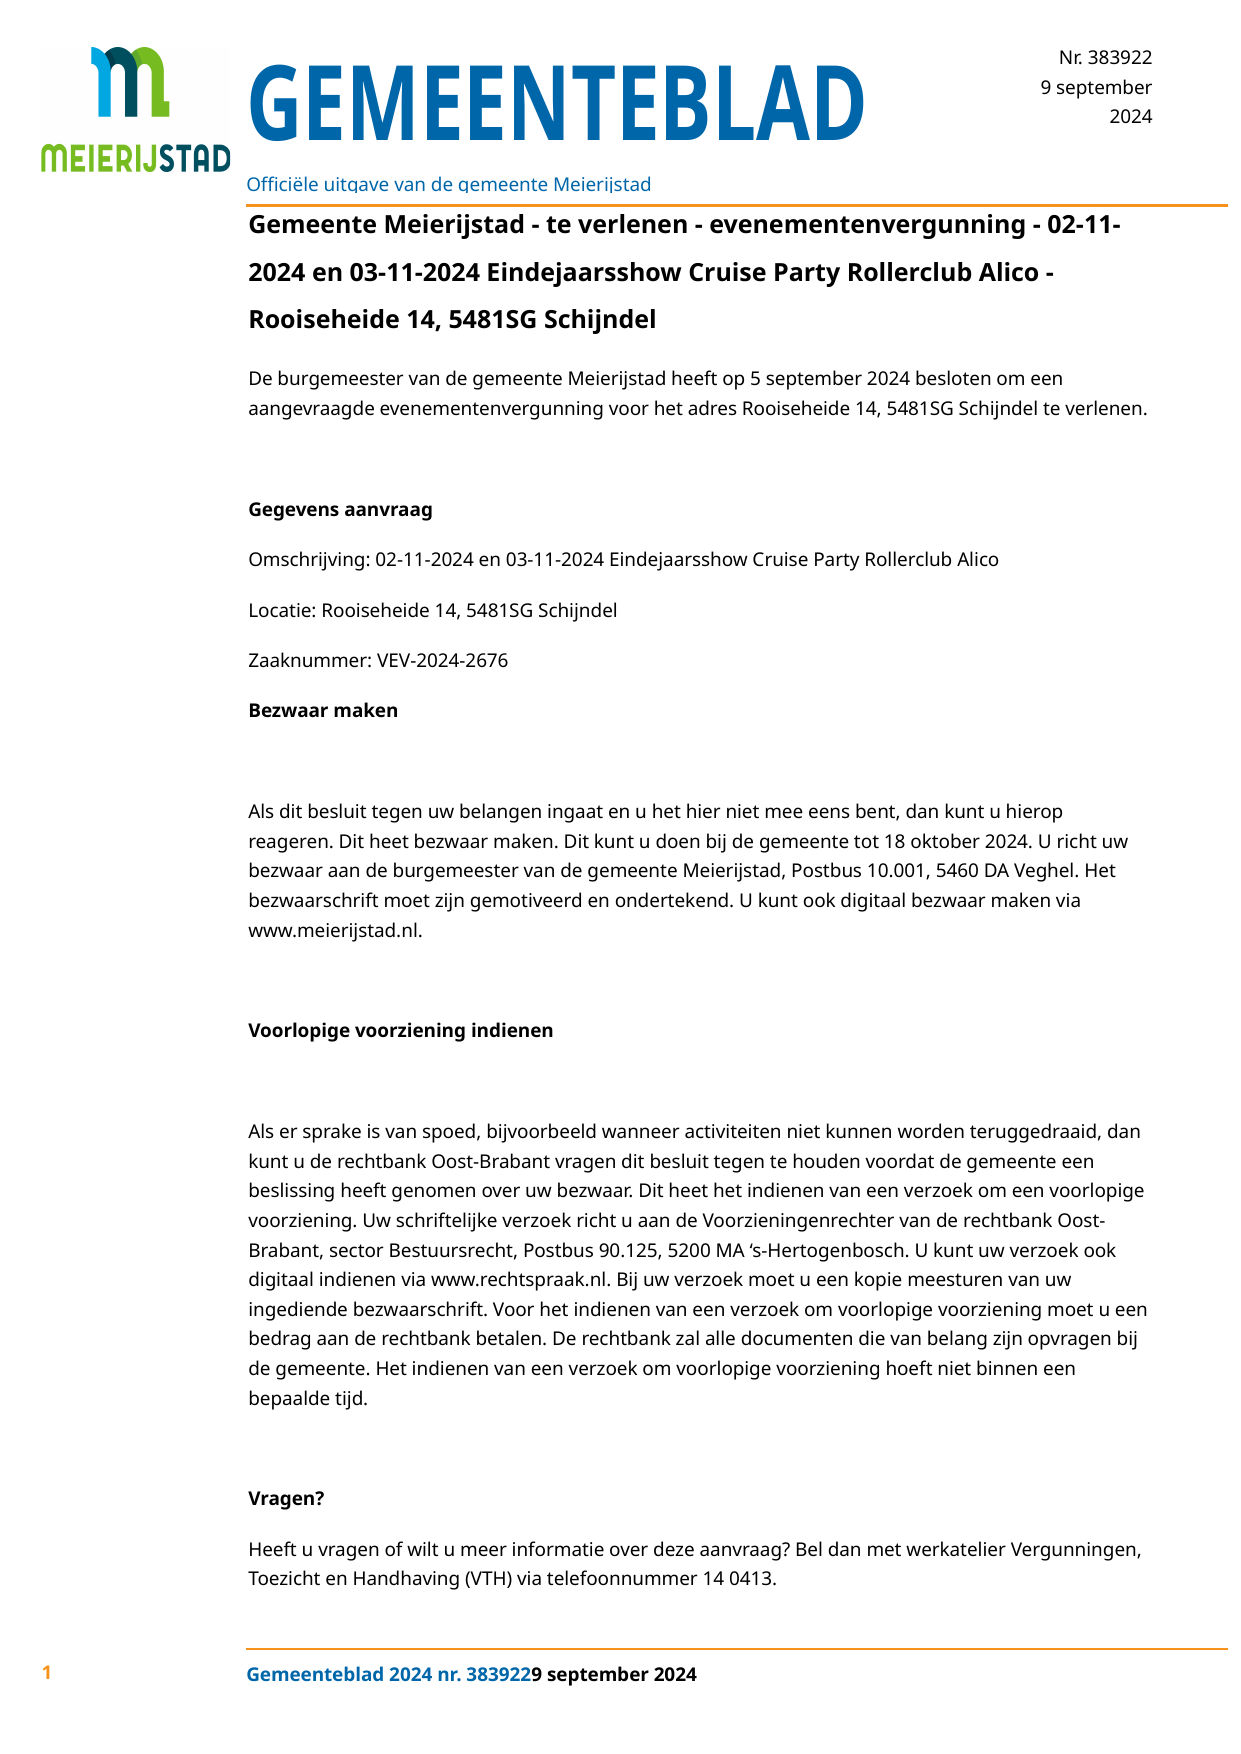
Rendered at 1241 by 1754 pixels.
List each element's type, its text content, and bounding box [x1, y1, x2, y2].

text Zaaknummer: VEV-2024-2676 [248, 647, 1152, 673]
text De burgemeester van de gemeente Meierijstad heeft op 5 september 2024 besloten om een aangevraagde evenementenvergunning voor het adres Rooiseheide 14, 5481SG Schijndel te verlenen. [248, 366, 1152, 421]
text Gemeente Meierijstad - te verlenen - evenementenvergunning - 02-11-2024 en 03-11-2024 Eindejaarsshow Cruise Party Rollerclub Alico - Rooiseheide 14, 5481SG Schijndel [248, 207, 1152, 336]
text Locatie: Rooiseheide 14, 5481SG Schijndel [248, 597, 1152, 622]
text Omschrijving: 02-11-2024 en 03-11-2024 Eindejaarsshow Cruise Party Rollerclub Alico [248, 546, 1152, 572]
text Als dit besluit tegen uw belangen ingaat en u het hier niet mee eens bent, dan kunt u hierop reageren. Dit heet bezwaar maken. Dit kunt u doen bij de gemeente tot 18 oktober 2024. U richt uw bezwaar aan de burgemeester van de gemeente Meierijstad, Postbus 10.001, 5460 DA Veghel. Het bezwaarschrift moet zijn gemotiveerd en ondertekend. U kunt ook digitaal bezwaar maken via www.meierijstad.nl. [248, 798, 1152, 942]
picture [41, 47, 231, 172]
text Vragen? [248, 1486, 1152, 1511]
text Voorlopige voorziening indienen [248, 1018, 1152, 1043]
text Gegevens aanvraag [248, 496, 1152, 522]
text Bezwaar maken [248, 698, 1152, 723]
text Heeft u vragen of wilt u meer informatie over deze aanvraag? Bel dan met werkatelier Vergunningen, Toezicht en Handhaving (VTH) via telefoonnummer 14 0413. [248, 1536, 1152, 1591]
text Als er sprake is van spoed, bijvoorbeeld wanneer activiteiten niet kunnen worden teruggedraaid, dan kunt u de rechtbank Oost-Brabant vragen dit besluit tegen te houden voordat de gemeente een beslissing heeft genomen over uw bezwaar. Dit heet het indienen van een verzoek om een voorlopige voorziening. Uw schriftelijke verzoek richt u aan de Voorzieningenrechter van de rechtbank Oost-Brabant, sector Bestuursrecht, Postbus 90.125, 5200 MA ‘s-Hertogenbosch. U kunt uw verzoek ook digitaal indienen via www.rechtspraak.nl. Bij uw verzoek moet u een kopie meesturen van uw ingediende bezwaarschrift. Voor het indienen van een verzoek om voorlopige voorziening moet u een bedrag aan de rechtbank betalen. De rechtbank zal alle documenten die van belang zijn opvragen bij de gemeente. Het indienen van een verzoek om voorlopige voorziening hoeft niet binnen een bepaalde tijd. [248, 1118, 1152, 1410]
